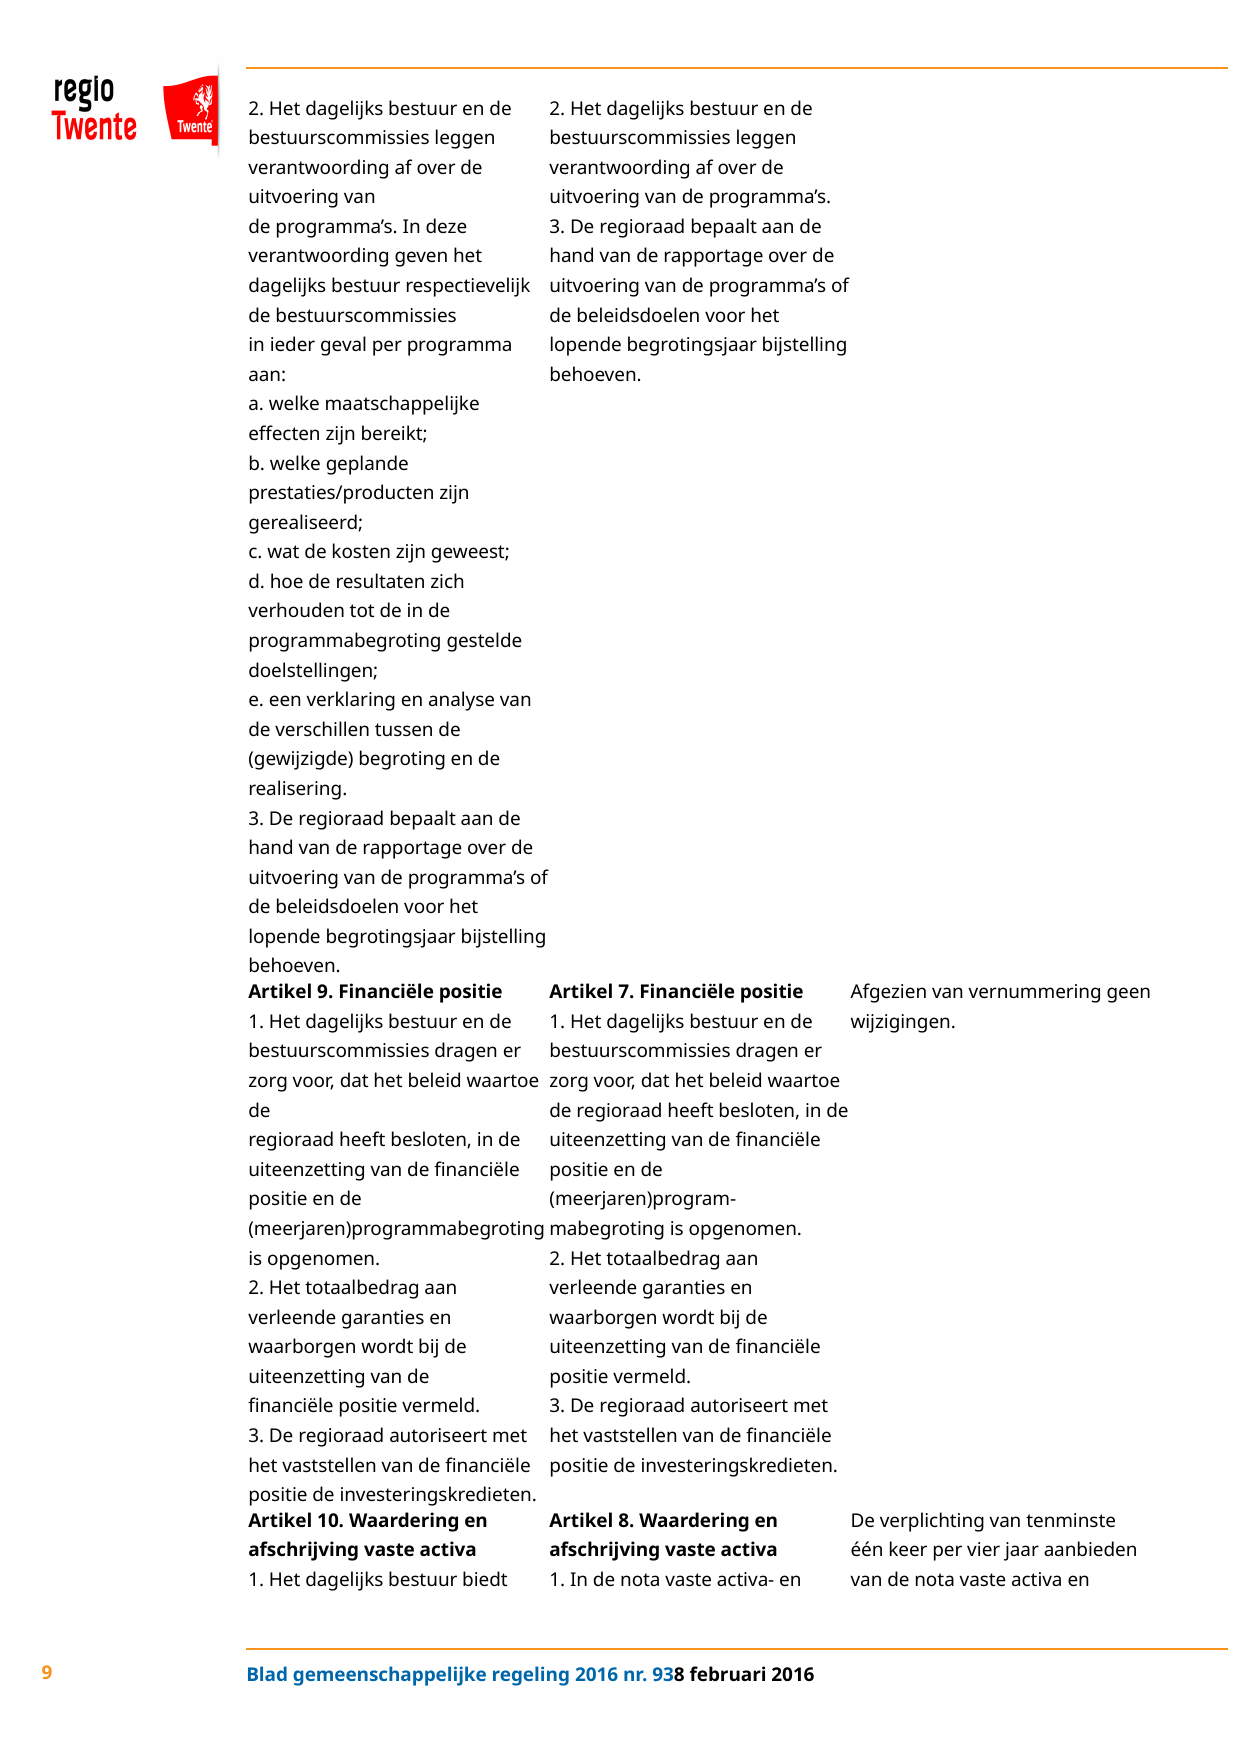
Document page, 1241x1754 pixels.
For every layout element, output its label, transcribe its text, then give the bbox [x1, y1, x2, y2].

table_cell Artikel 8. Waardering en afschrijving vaste activa 1. In de nota vaste activa- en [549, 1507, 850, 1592]
table_cell Artikel 10. Waardering en afschrijving vaste activa 1. Het dagelijks bestuur biedt [248, 1507, 549, 1592]
table_cell Artikel 7. Financiële positie 1. Het dagelijks bestuur en de bestuurscommissies dragen er zorg voor, dat het beleid waartoe de regioraad heeft besloten, in de uiteenzetting van de financiële positie en de (meerjaren)program-mabegroting is opgenomen. 2. Het totaalbedrag aan verleende garanties en waarborgen wordt bij de uiteenzetting van de financiële positie vermeld. 3. De regioraad autoriseert met het vaststellen van de financiële positie de investeringskredieten. [549, 979, 850, 1507]
table_cell De verplichting van tenminste één keer per vier jaar aanbieden van de nota vaste activa en [850, 1507, 1152, 1592]
table_cell 2. Het dagelijks bestuur en de bestuurscommissies leggen verantwoording af over de uitvoering van de programma’s. 3. De regioraad bepaalt aan de hand van de rapportage over de uitvoering van de programma’s of de beleidsdoelen voor het lopende begrotingsjaar bijstelling behoeven. [549, 95, 850, 978]
table_cell Afgezien van vernummering geen wijzigingen. [850, 979, 1152, 1507]
table_cell [850, 95, 1152, 978]
table_cell Artikel 9. Financiële positie 1. Het dagelijks bestuur en de bestuurscommissies dragen er zorg voor, dat het beleid waartoe de regioraad heeft besloten, in de uiteenzetting van de financiële positie en de (meerjaren)programmabegroting is opgenomen. 2. Het totaalbedrag aan verleende garanties en waarborgen wordt bij de uiteenzetting van de financiële positie vermeld. 3. De regioraad autoriseert met het vaststellen van de financiële positie de investeringskredieten. [248, 979, 549, 1507]
table_cell 2. Het dagelijks bestuur en de bestuurscommissies leggen verantwoording af over de uitvoering van de programma’s. In deze verantwoording geven het dagelijks bestuur respectievelijk de bestuurscommissies in ieder geval per programma aan: a. welke maatschappelijke effecten zijn bereikt; b. welke geplande prestaties/producten zijn gerealiseerd; c. wat de kosten zijn geweest; d. hoe de resultaten zich verhouden tot de in de programmabegroting gestelde doelstellingen; e. een verklaring en analyse van de verschillen tussen de (gewijzigde) begroting en de realisering. 3. De regioraad bepaalt aan de hand van de rapportage over de uitvoering van de programma’s of de beleidsdoelen voor het lopende begrotingsjaar bijstelling behoeven. [248, 95, 549, 978]
picture [41, 47, 231, 172]
